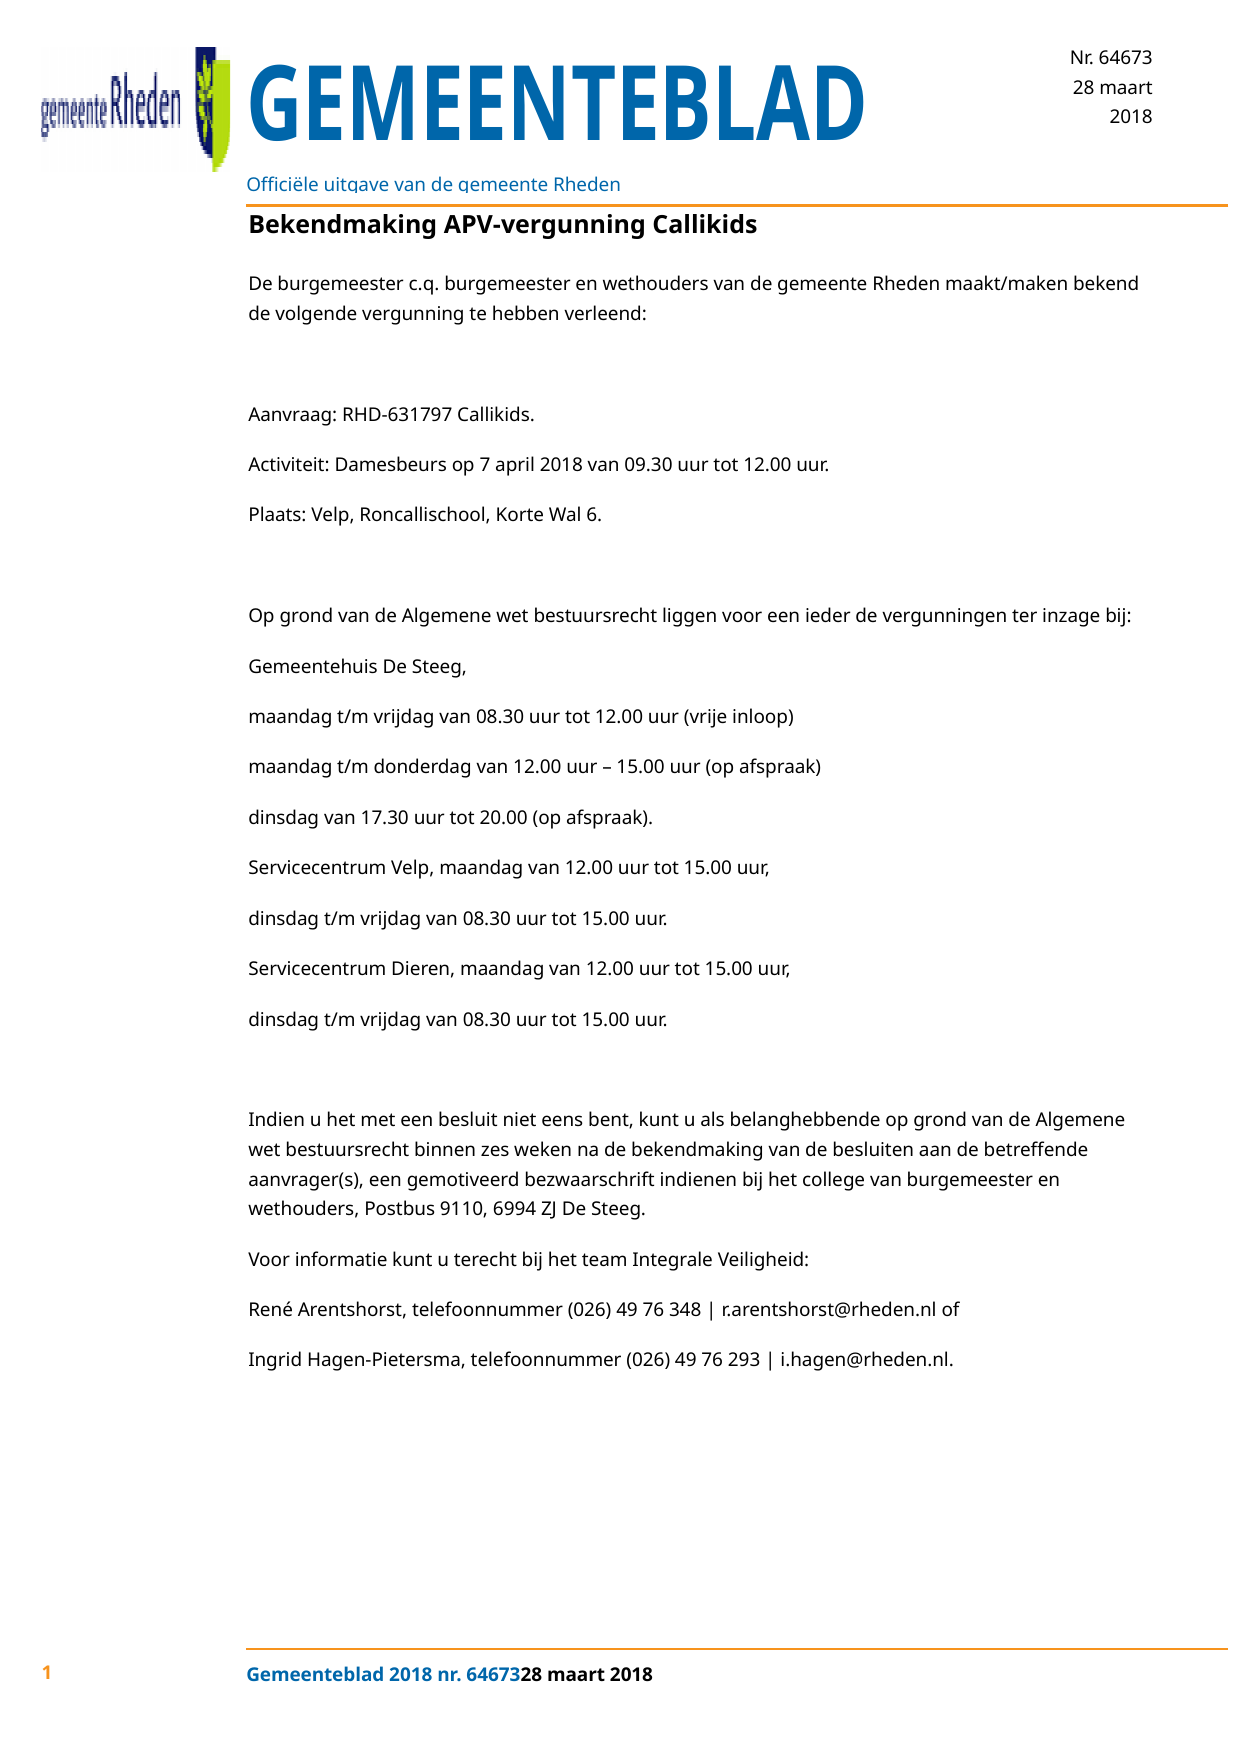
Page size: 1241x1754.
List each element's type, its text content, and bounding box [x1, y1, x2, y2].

picture [41, 47, 231, 172]
text dinsdag t/m vrijdag van 08.30 uur tot 15.00 uur. [248, 1006, 1152, 1031]
text Servicecentrum Dieren, maandag van 12.00 uur tot 15.00 uur, [248, 955, 1152, 981]
text Activiteit: Damesbeurs op 7 april 2018 van 09.30 uur tot 12.00 uur. [248, 451, 1152, 477]
text maandag t/m vrijdag van 08.30 uur tot 12.00 uur (vrije inloop) [248, 703, 1152, 729]
text maandag t/m donderdag van 12.00 uur – 15.00 uur (op afspraak) [248, 754, 1152, 779]
text René Arentshorst, telefoonnummer (026) 49 76 348 | r.arentshorst@rheden.nl of [248, 1296, 1152, 1322]
text Aanvraag: RHD-631797 Callikids. [248, 401, 1152, 426]
text Ingrid Hagen-Pietersma, telefoonnummer (026) 49 76 293 | i.hagen@rheden.nl. [248, 1347, 1152, 1372]
text Indien u het met een besluit niet eens bent, kunt u als belanghebbende op grond van de Algemene wet bestuursrecht binnen zes weken na de bekendmaking van de besluiten aan de betreffende aanvrager(s), een gemotiveerd bezwaarschrift indienen bij het college van burgemeester en wethouders, Postbus 9110, 6994 ZJ De Steeg. [248, 1107, 1152, 1221]
text De burgemeester c.q. burgemeester en wethouders van de gemeente Rheden maakt/maken bekend de volgende vergunning te hebben verleend: [248, 270, 1152, 326]
text dinsdag t/m vrijdag van 08.30 uur tot 15.00 uur. [248, 905, 1152, 931]
text Plaats: Velp, Roncallischool, Korte Wal 6. [248, 502, 1152, 527]
text Voor informatie kunt u terecht bij het team Integrale Veiligheid: [248, 1246, 1152, 1271]
text Servicecentrum Velp, maandag van 12.00 uur tot 15.00 uur, [248, 854, 1152, 880]
text Bekendmaking APV-vergunning Callikids [248, 207, 1152, 241]
text dinsdag van 17.30 uur tot 20.00 (op afspraak). [248, 804, 1152, 830]
text Op grond van de Algemene wet bestuursrecht liggen voor een ieder de vergunningen ter inzage bij: [248, 602, 1152, 628]
text Gemeentehuis De Steeg, [248, 653, 1152, 678]
